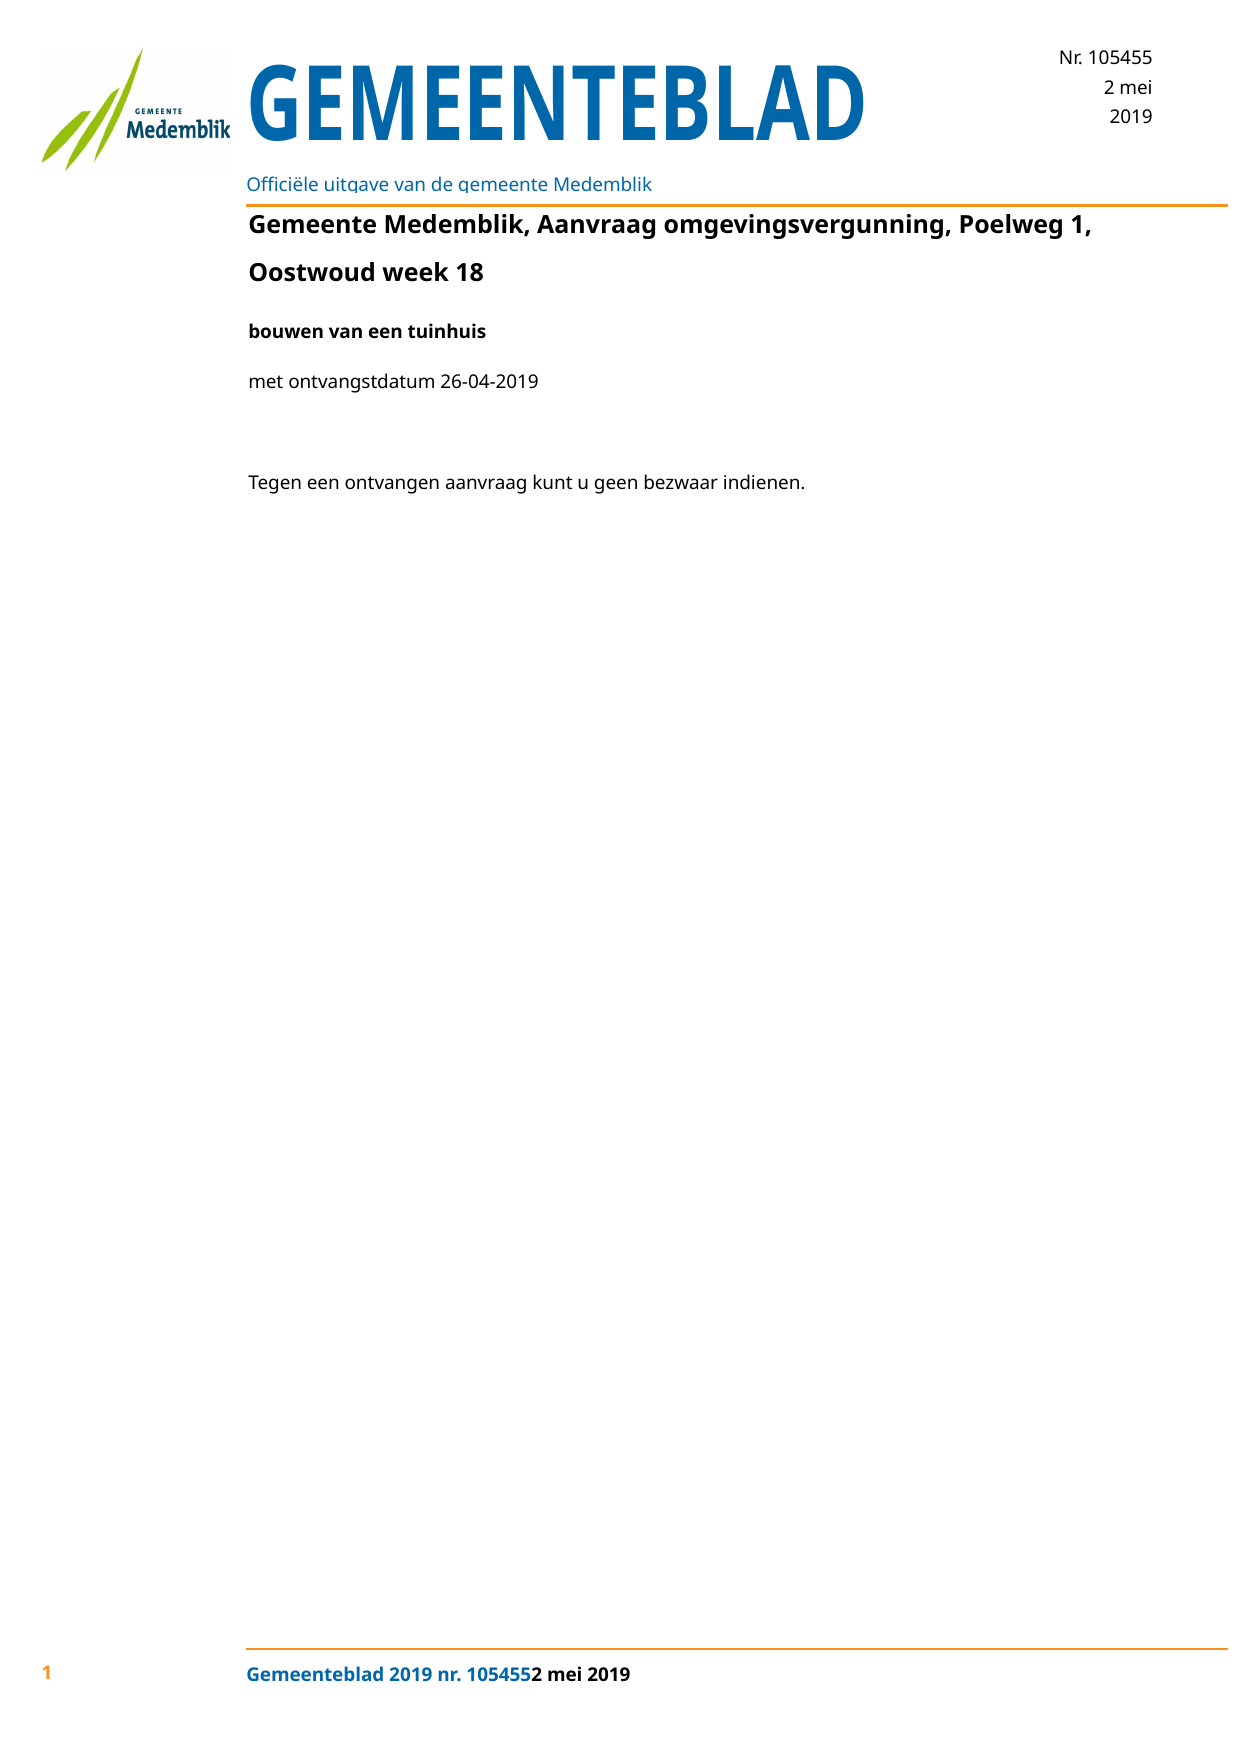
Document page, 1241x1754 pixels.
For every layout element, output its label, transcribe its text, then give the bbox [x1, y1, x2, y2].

text bouwen van een tuinhuis [248, 318, 1152, 344]
text met ontvangstdatum 26-04-2019 [248, 368, 1152, 394]
text Tegen een ontvangen aanvraag kunt u geen bezwaar indienen. [248, 469, 1152, 495]
picture [41, 47, 231, 172]
text Gemeente Medemblik, Aanvraag omgevingsvergunning, Poelweg 1, Oostwoud week 18 [248, 207, 1152, 288]
